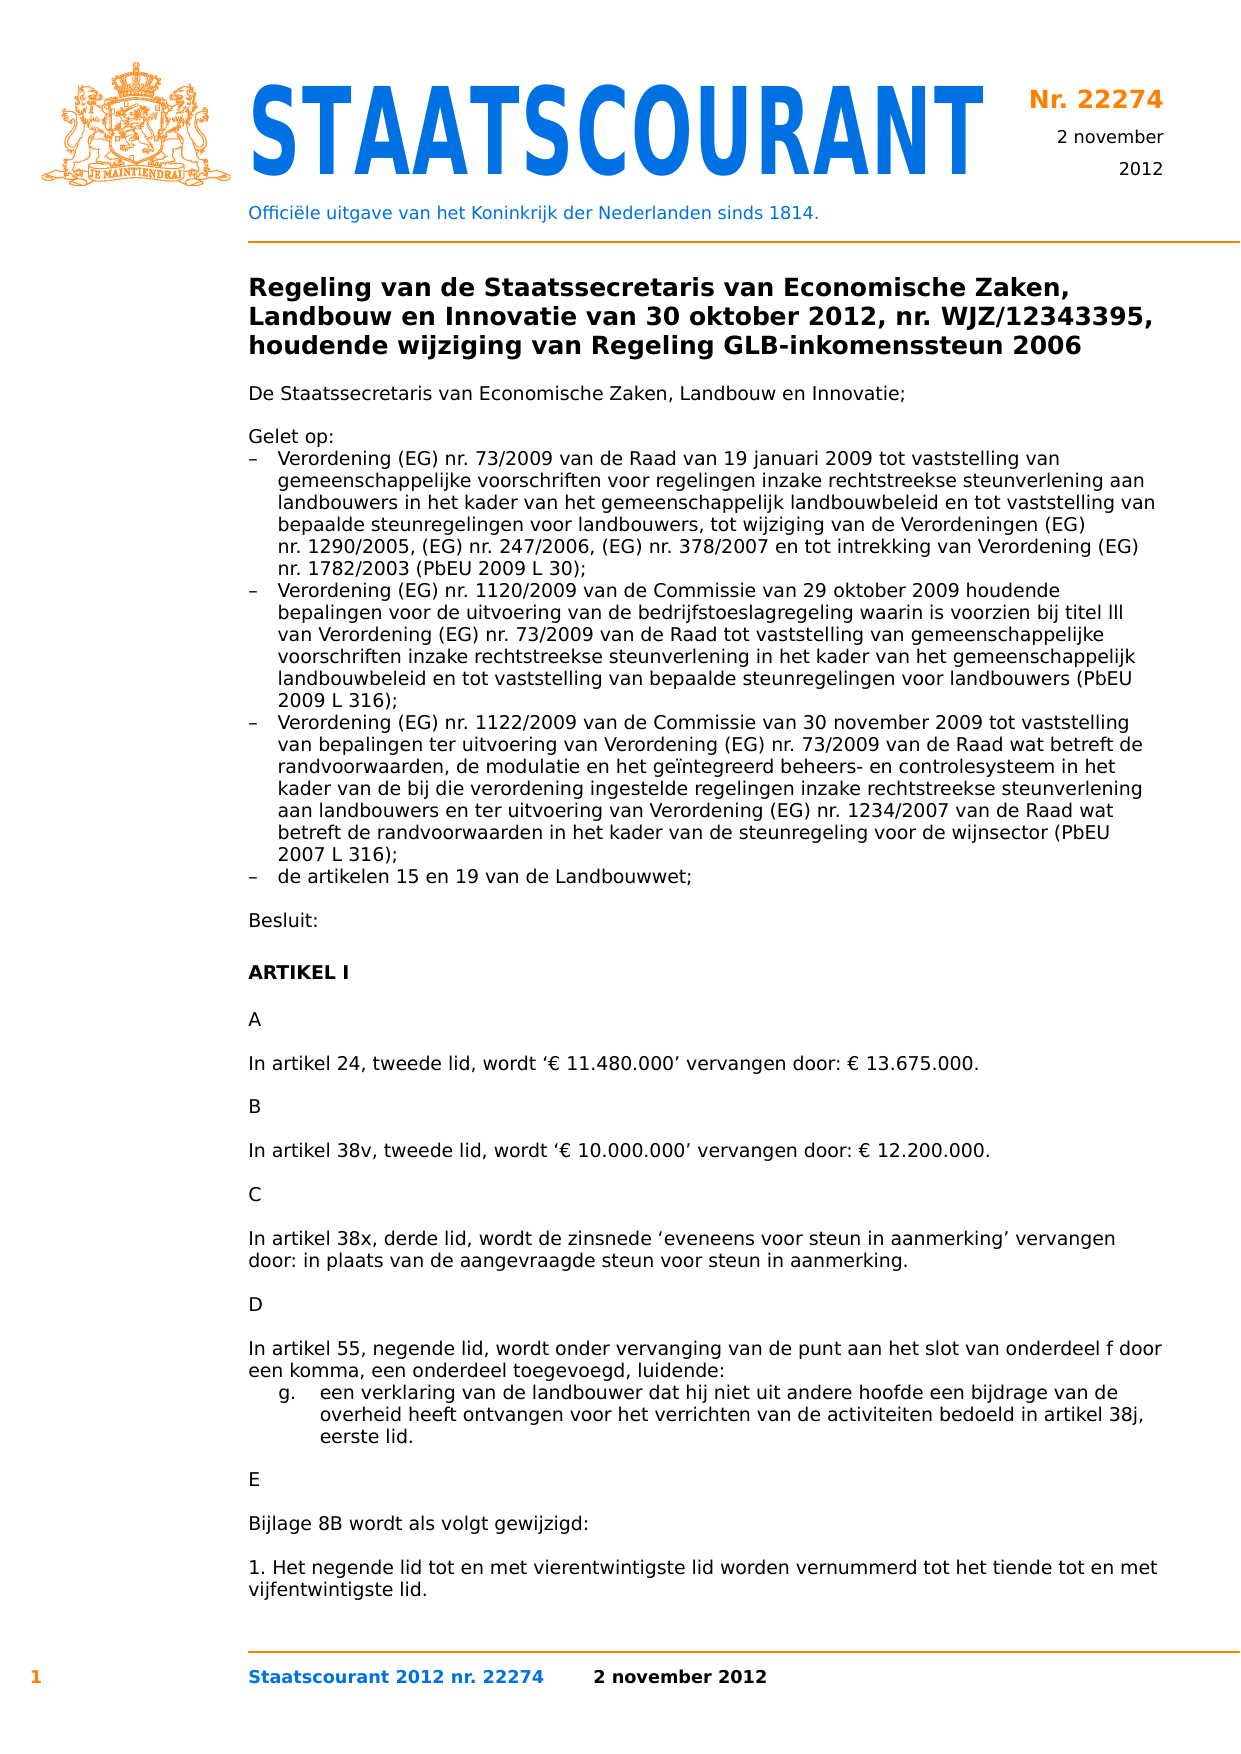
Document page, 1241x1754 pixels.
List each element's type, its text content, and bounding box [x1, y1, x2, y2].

text In artikel 55, negende lid, wordt onder vervanging van de punt aan het slot van onderdeel f door een komma, een onderdeel toegevoegd, luidende: [248, 1338, 1163, 1382]
text In artikel 24, tweede lid, wordt ‘€ 11.480.000’ vervangen door: € 13.675.000. [248, 1052, 1163, 1074]
text – Verordening (EG) nr. 1120/2009 van de Commissie van 29 oktober 2009 houdende bepalingen voor de uitvoering van de bedrijfstoeslagregeling waarin is voorzien bij titel lll van Verordening (EG) nr. 73/2009 van de Raad tot vaststelling van gemeenschappelijke voorschriften inzake rechtstreekse steunverlening in het kader van het gemeenschappelijk landbouwbeleid en tot vaststelling van bepaalde steunregelingen voor landbouwers (PbEU 2009 L 316); [248, 580, 1163, 712]
text – Verordening (EG) nr. 1122/2009 van de Commissie van 30 november 2009 tot vaststelling van bepalingen ter uitvoering van Verordening (EG) nr. 73/2009 van de Raad wat betreft de randvoorwaarden, de modulatie en het geïntegreerd beheers- en controlesysteem in het kader van de bij die verordening ingestelde regelingen inzake rechtstreekse steunverlening aan landbouwers en ter uitvoering van Verordening (EG) nr. 1234/2007 van de Raad wat betreft de randvoorwaarden in het kader van de steunregeling voor de wijnsector (PbEU 2007 L 316); [248, 712, 1163, 866]
table_cell 2 november [998, 121, 1240, 153]
text D [248, 1294, 1163, 1316]
text E [248, 1469, 1163, 1491]
text C [248, 1184, 1163, 1206]
text 1. Het negende lid tot en met vierentwintigste lid worden vernummerd tot het tiende tot en met vijfentwintigste lid. [248, 1557, 1163, 1601]
text g. een verklaring van de landbouwer dat hij niet uit andere hoofde een bijdrage van de overheid heeft ontvangen voor het verrichten van de activiteiten bedoeld in artikel 38j, eerste lid. [278, 1382, 1163, 1447]
table_cell Officiële uitgave van het Koninkrijk der Nederlanden sinds 1814. [248, 203, 1240, 241]
text B [248, 1096, 1163, 1118]
table_cell 2012 [998, 153, 1240, 203]
text In artikel 38v, tweede lid, wordt ‘€ 10.000.000’ vervangen door: € 12.200.000. [248, 1140, 1163, 1162]
table_header STAATSCOURANT [248, 62, 998, 203]
text – de artikelen 15 en 19 van de Landbouwwet; [248, 866, 1163, 888]
text – Verordening (EG) nr. 73/2009 van de Raad van 19 januari 2009 tot vaststelling van gemeenschappelijke voorschriften voor regelingen inzake rechtstreekse steunverlening aan landbouwers in het kader van het gemeenschappelijk landbouwbeleid en tot vaststelling van bepaalde steunregelingen voor landbouwers, tot wijziging van de Verordeningen (EG) nr. 1290/2005, (EG) nr. 247/2006, (EG) nr. 378/2007 en tot intrekking van Verordening (EG) nr. 1782/2003 (PbEU 2009 L 30); [248, 448, 1163, 580]
text Gelet op: [248, 426, 1163, 448]
text De Staatssecretaris van Economische Zaken, Landbouw en Innovatie; [248, 382, 1163, 404]
subtitle ARTIKEL I [248, 962, 1163, 984]
text In artikel 38x, derde lid, wordt de zinsnede ‘eveneens voor steun in aanmerking’ vervangen door: in plaats van de aangevraagde steun voor steun in aanmerking. [248, 1228, 1163, 1272]
table_header Nr. 22274 [998, 62, 1240, 121]
picture [41, 62, 231, 186]
table_header [25, 62, 248, 241]
subtitle Regeling van de Staatssecretaris van Economische Zaken, Landbouw en Innovatie van 30 oktober 2012, nr. WJZ/12343395, houdende wijziging van Regeling GLB-inkomenssteun 2006 [248, 273, 1163, 361]
text Besluit: [248, 910, 1163, 932]
text A [248, 1009, 1163, 1031]
text Bijlage 8B wordt als volgt gewijzigd: [248, 1513, 1163, 1535]
